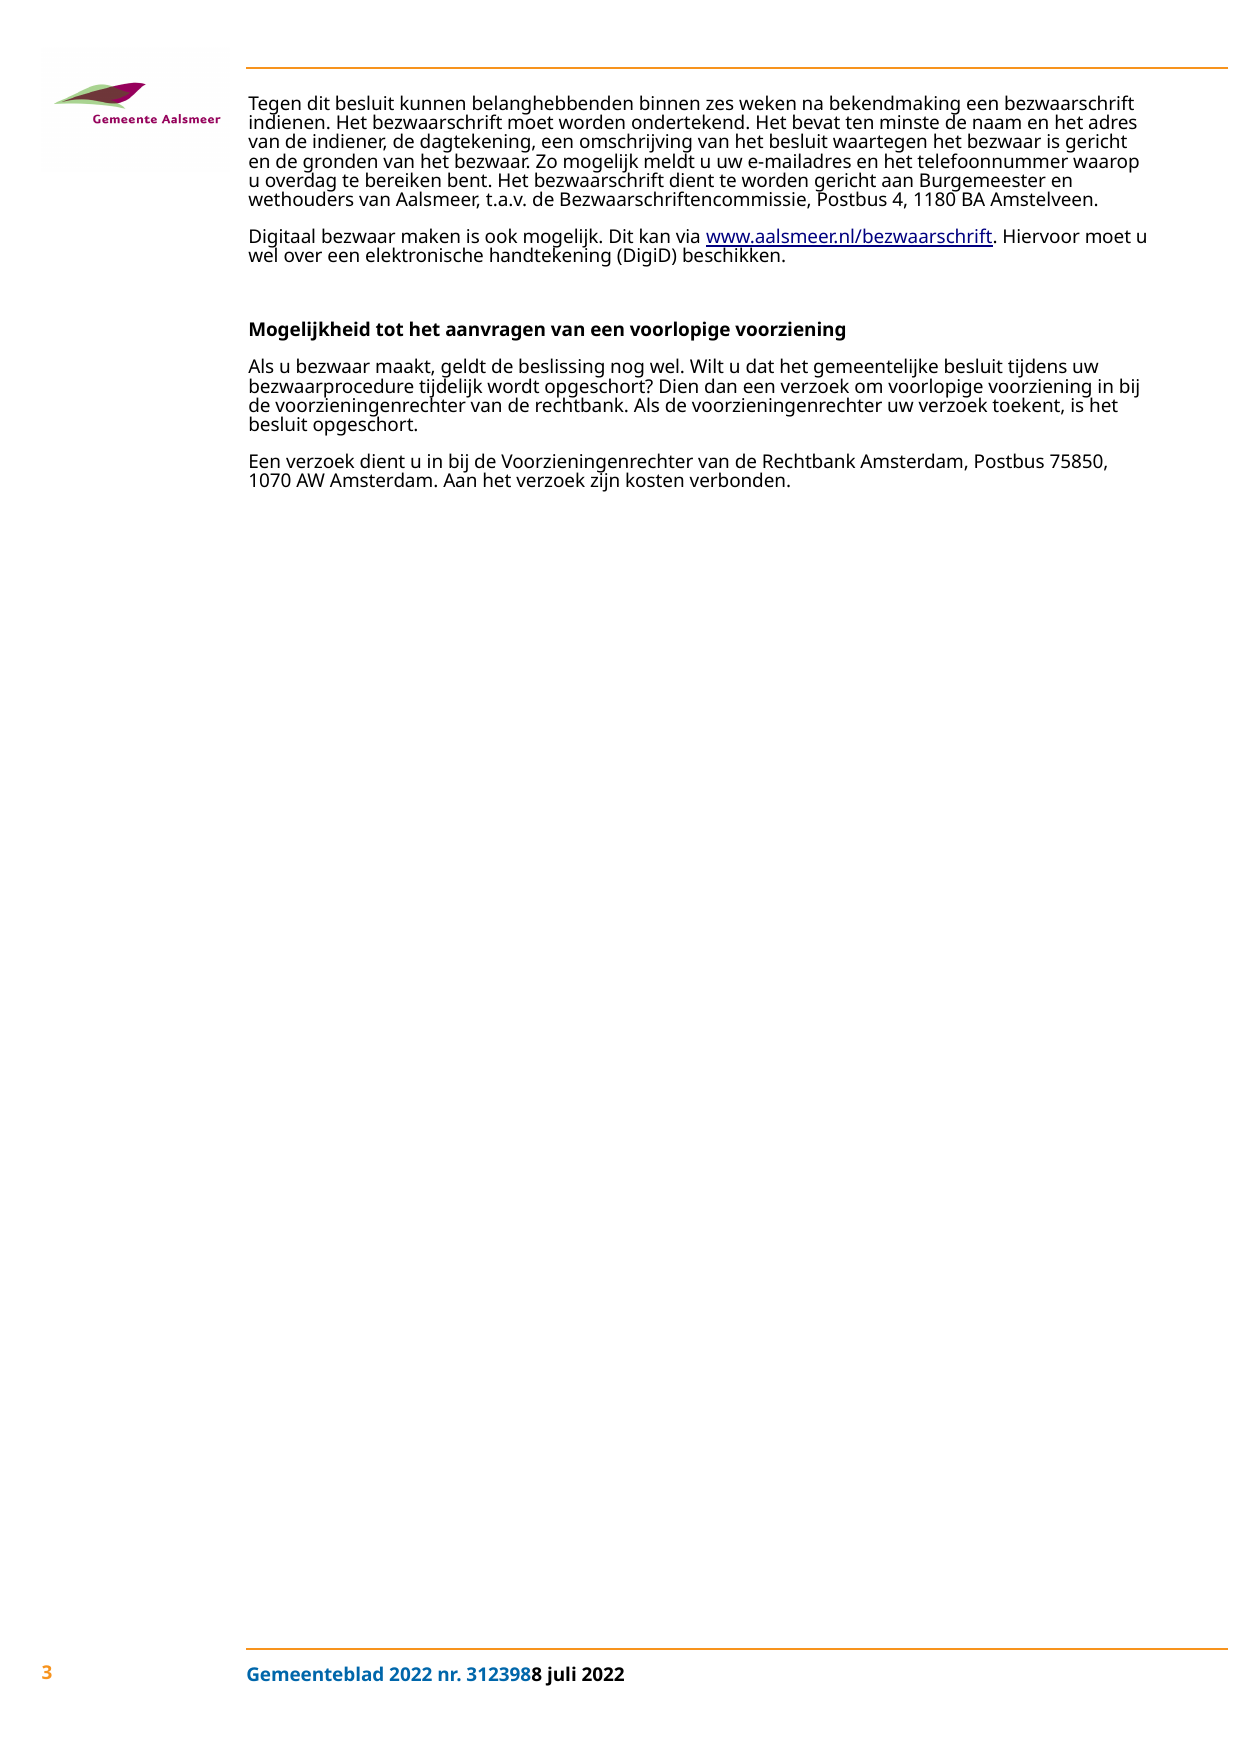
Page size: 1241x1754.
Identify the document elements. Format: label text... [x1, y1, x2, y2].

text Een verzoek dient u in bij de Voorzieningenrechter van de Rechtbank Amsterdam, Postbus 75850, 1070 AW Amsterdam. Aan het verzoek zijn kosten verbonden. [248, 453, 1152, 492]
text Tegen dit besluit kunnen belanghebbenden binnen zes weken na bekendmaking een bezwaarschrift indienen. Het bezwaarschrift moet worden ondertekend. Het bevat ten minste de naam en het adres van de indiener, de dagtekening, een omschrijving van het besluit waartegen het bezwaar is gericht en de gronden van het bezwaar. Zo mogelijk meldt u uw e-mailadres en het telefoonnummer waarop u overdag te bereiken bent. Het bezwaarschrift dient te worden gericht aan Burgemeester en wethouders van Aalsmeer, t.a.v. de Bezwaarschriftencommissie, Postbus 4, 1180 BA Amstelveen. [248, 95, 1152, 210]
text Mogelijkheid tot het aanvragen van een voorlopige voorziening [248, 321, 1152, 341]
text Als u bezwaar maakt, geldt de beslissing nog wel. Wilt u dat het gemeentelijke besluit tijdens uw bezwaarprocedure tijdelijk wordt opgeschort? Dien dan een verzoek om voorlopige voorziening in bij de voorzieningenrechter van de rechtbank. Als de voorzieningenrechter uw verzoek toekent, is het besluit opgeschort. [248, 358, 1152, 435]
picture [41, 47, 231, 172]
text Digitaal bezwaar maken is ook mogelijk. Dit kan via www.aalsmeer.nl/bezwaarschrift. Hiervoor moet u wel over een elektronische handtekening (DigiD) beschikken. [248, 228, 1152, 267]
